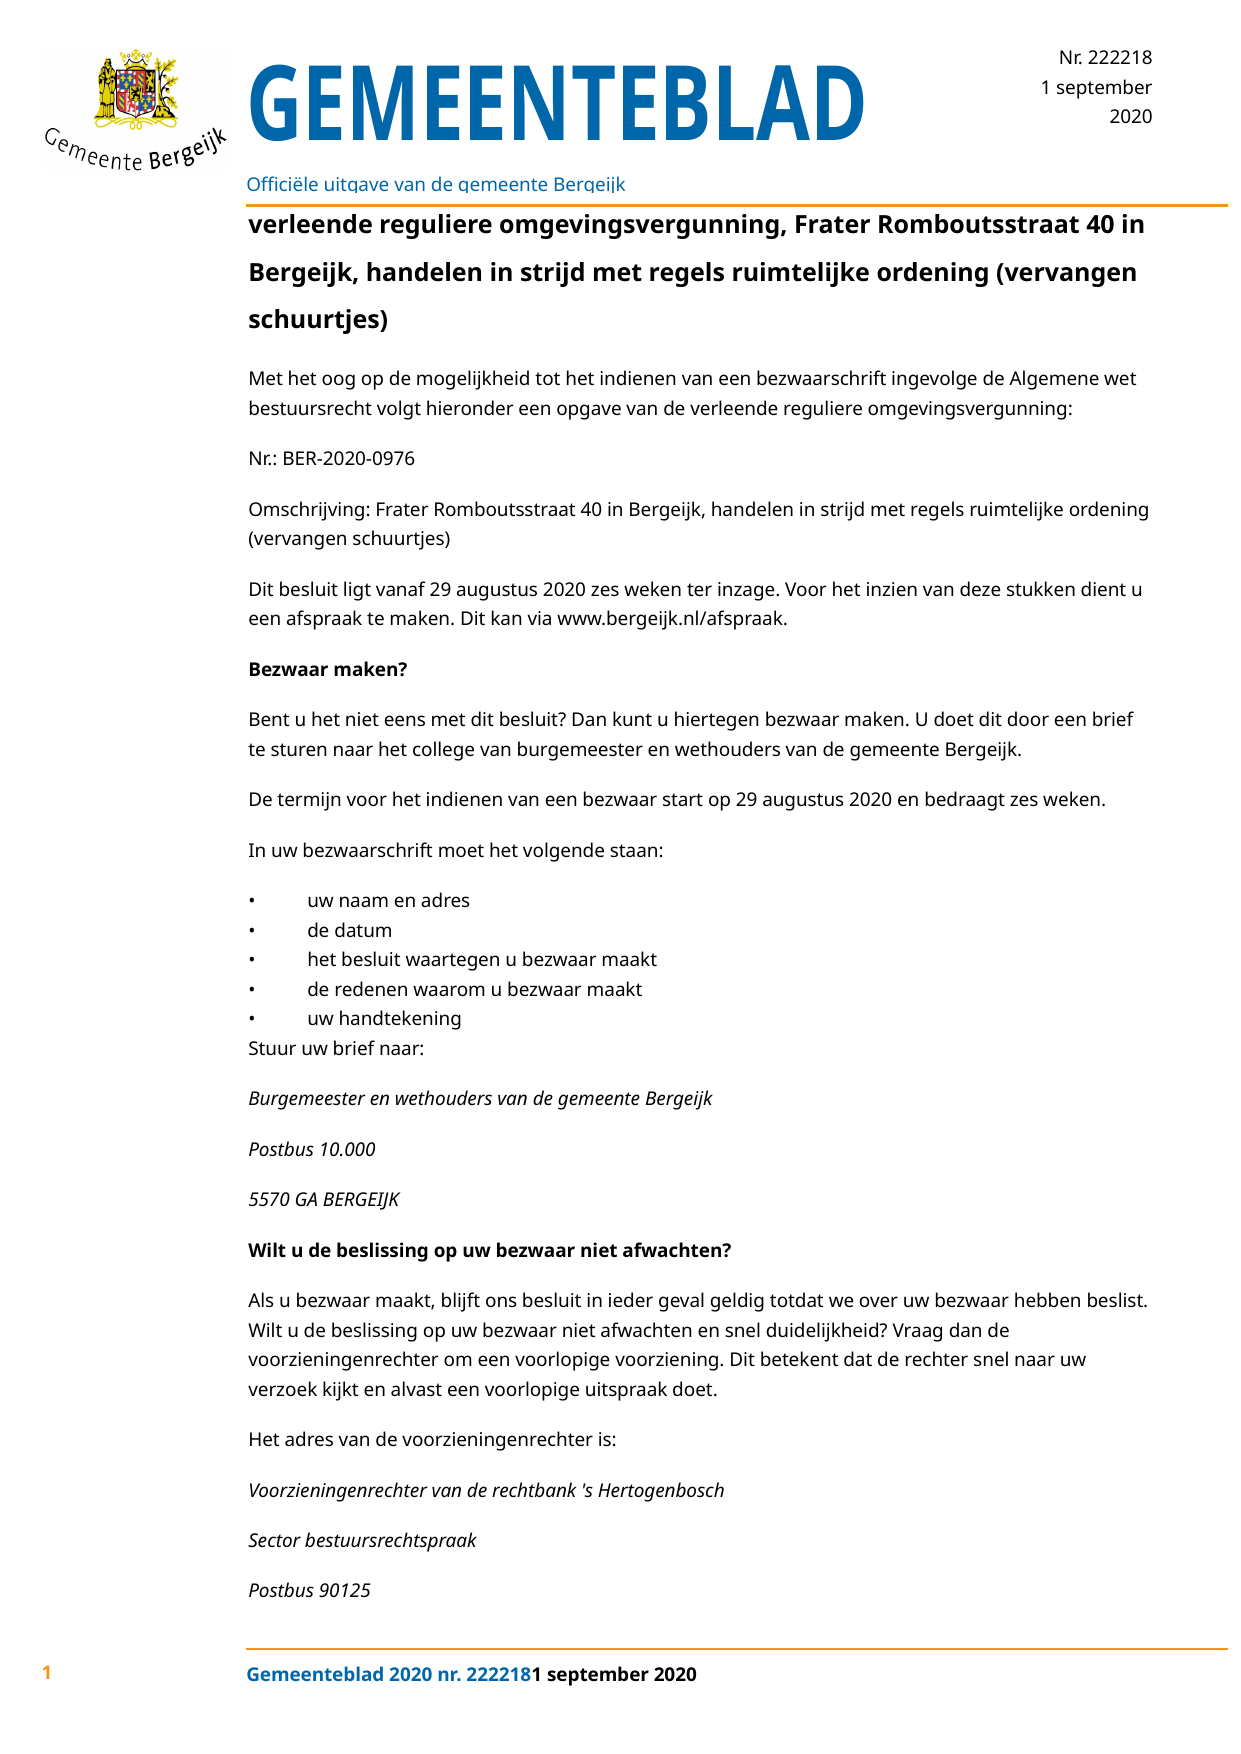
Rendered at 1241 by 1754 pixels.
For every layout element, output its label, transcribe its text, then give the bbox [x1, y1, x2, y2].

text Met het oog op de mogelijkheid tot het indienen van een bezwaarschrift ingevolge de Algemene wet bestuursrecht volgt hieronder een opgave van de verleende reguliere omgevingsvergunning: [248, 366, 1152, 421]
text 5570 GA BERGEIJK [248, 1186, 1152, 1212]
text In uw bezwaarschrift moet het volgende staan: [248, 837, 1152, 862]
text Dit besluit ligt vanaf 29 augustus 2020 zes weken ter inzage. Voor het inzien van deze stukken dient u een afspraak te maken. Dit kan via www.bergeijk.nl/afspraak. [248, 576, 1152, 631]
list de datum [248, 917, 1152, 942]
list het besluit waartegen u bezwaar maakt [248, 946, 1152, 972]
text Sector bestuursrechtspraak [248, 1527, 1152, 1553]
text Wilt u de beslissing op uw bezwaar niet afwachten? [248, 1237, 1152, 1262]
text Bent u het niet eens met dit besluit? Dan kunt u hiertegen bezwaar maken. U doet dit door een brief te sturen naar het college van burgemeester en wethouders van de gemeente Bergeijk. [248, 706, 1152, 762]
text Burgemeester en wethouders van de gemeente Bergeijk [248, 1086, 1152, 1111]
text Postbus 90125 [248, 1578, 1152, 1603]
text Het adres van de voorzieningenrechter is: [248, 1426, 1152, 1452]
text Nr.: BER-2020-0976 [248, 446, 1152, 471]
list de redenen waarom u bezwaar maakt [248, 976, 1152, 1002]
text De termijn voor het indienen van een bezwaar start op 29 augustus 2020 en bedraagt zes weken. [248, 786, 1152, 812]
text Bezwaar maken? [248, 656, 1152, 682]
text Voorzieningenrechter van de rechtbank 's Hertogenbosch [248, 1477, 1152, 1502]
text Omschrijving: Frater Romboutsstraat 40 in Bergeijk, handelen in strijd met regels ruimtelijke ordening (vervangen schuurtjes) [248, 496, 1152, 551]
list uw handtekening [248, 1006, 1152, 1031]
text Postbus 10.000 [248, 1136, 1152, 1162]
text verleende reguliere omgevingsvergunning, Frater Romboutsstraat 40 in Bergeijk, handelen in strijd met regels ruimtelijke ordening (vervangen schuurtjes) [248, 207, 1152, 336]
text Als u bezwaar maakt, blijft ons besluit in ieder geval geldig totdat we over uw bezwaar hebben beslist. Wilt u de beslissing op uw bezwaar niet afwachten en snel duidelijkheid? Vraag dan de voorzieningenrechter om een voorlopige voorziening. Dit betekent dat de rechter snel naar uw verzoek kijkt en alvast een voorlopige uitspraak doet. [248, 1287, 1152, 1402]
picture [41, 47, 231, 172]
text Stuur uw brief naar: [248, 1035, 1152, 1061]
list uw naam en adres [248, 887, 1152, 913]
